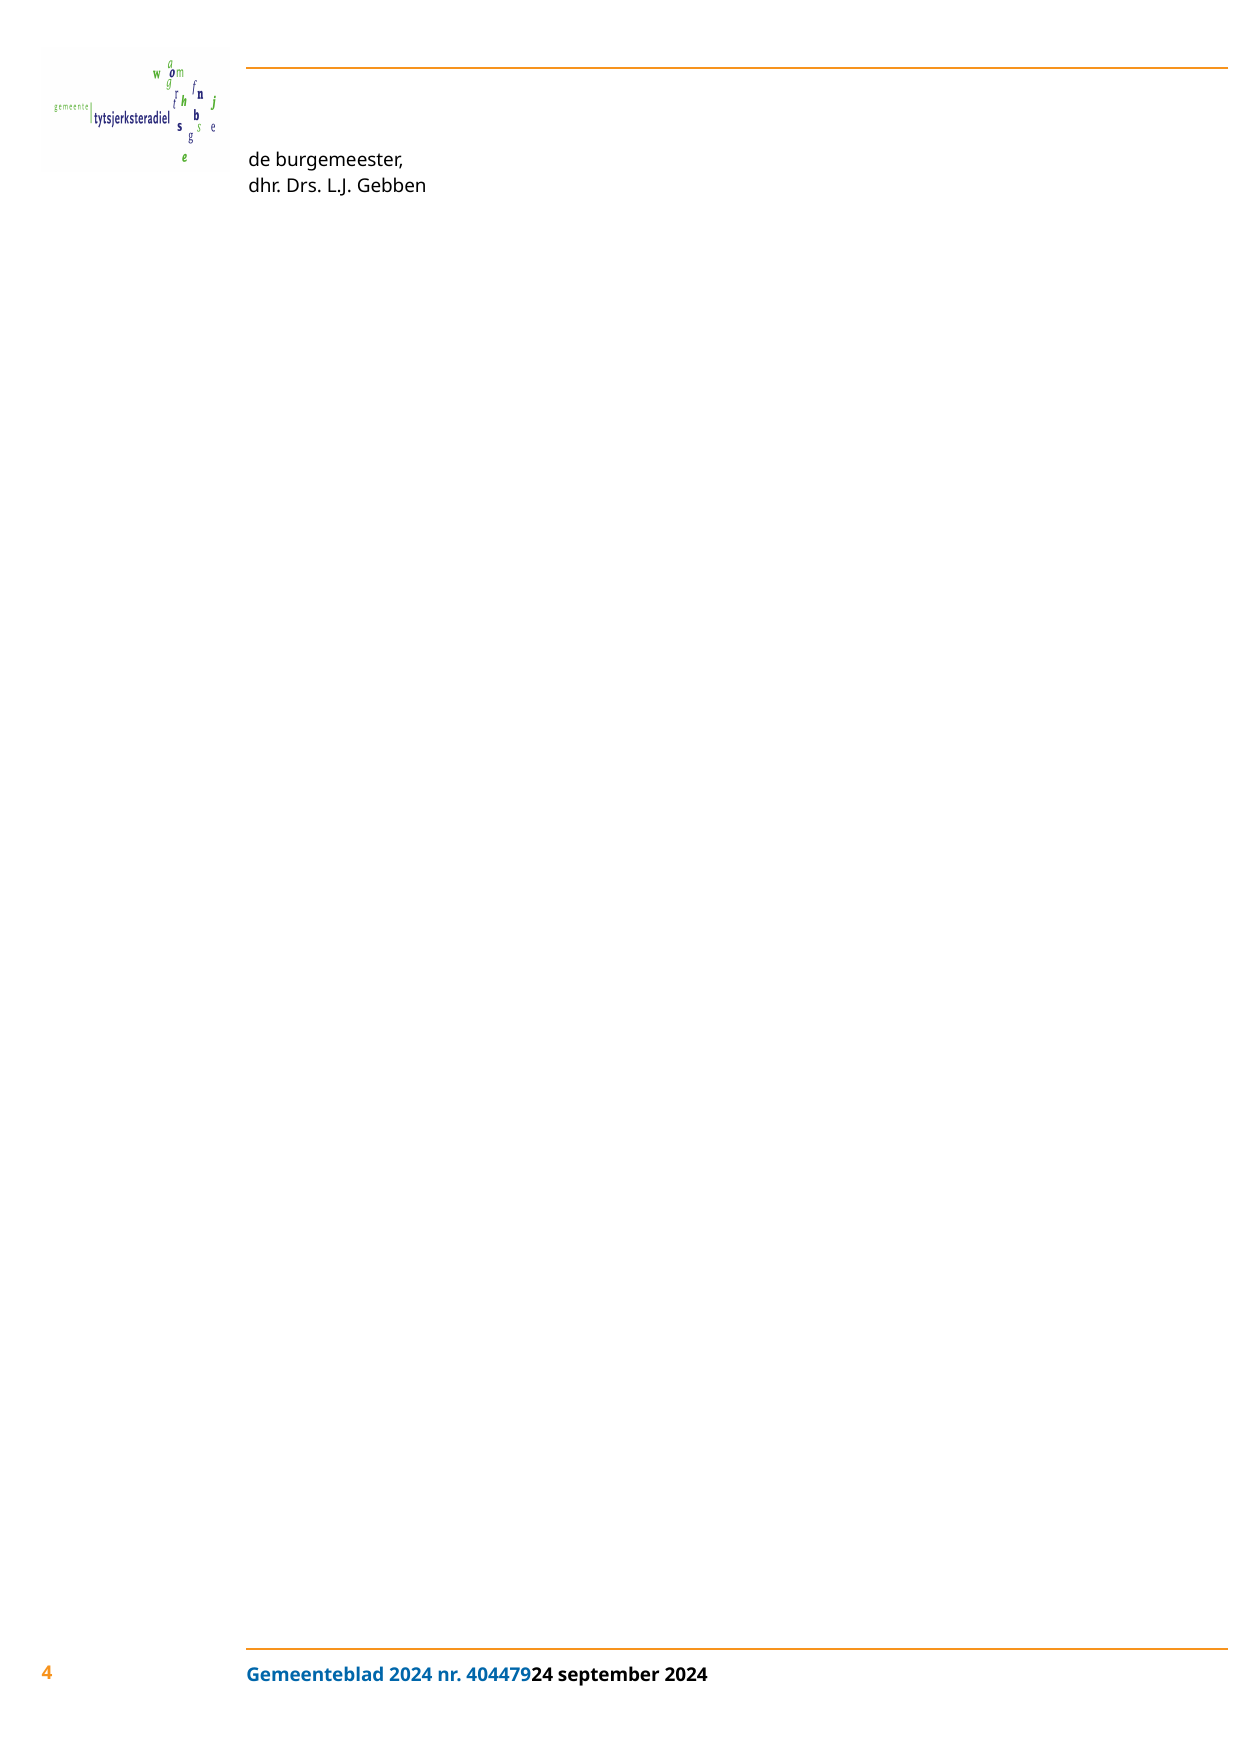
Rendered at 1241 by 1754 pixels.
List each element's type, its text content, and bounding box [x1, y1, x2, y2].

text dhr. Drs. L.J. Gebben [248, 172, 1152, 198]
text de burgemeester, [248, 146, 1152, 172]
picture [41, 47, 231, 172]
